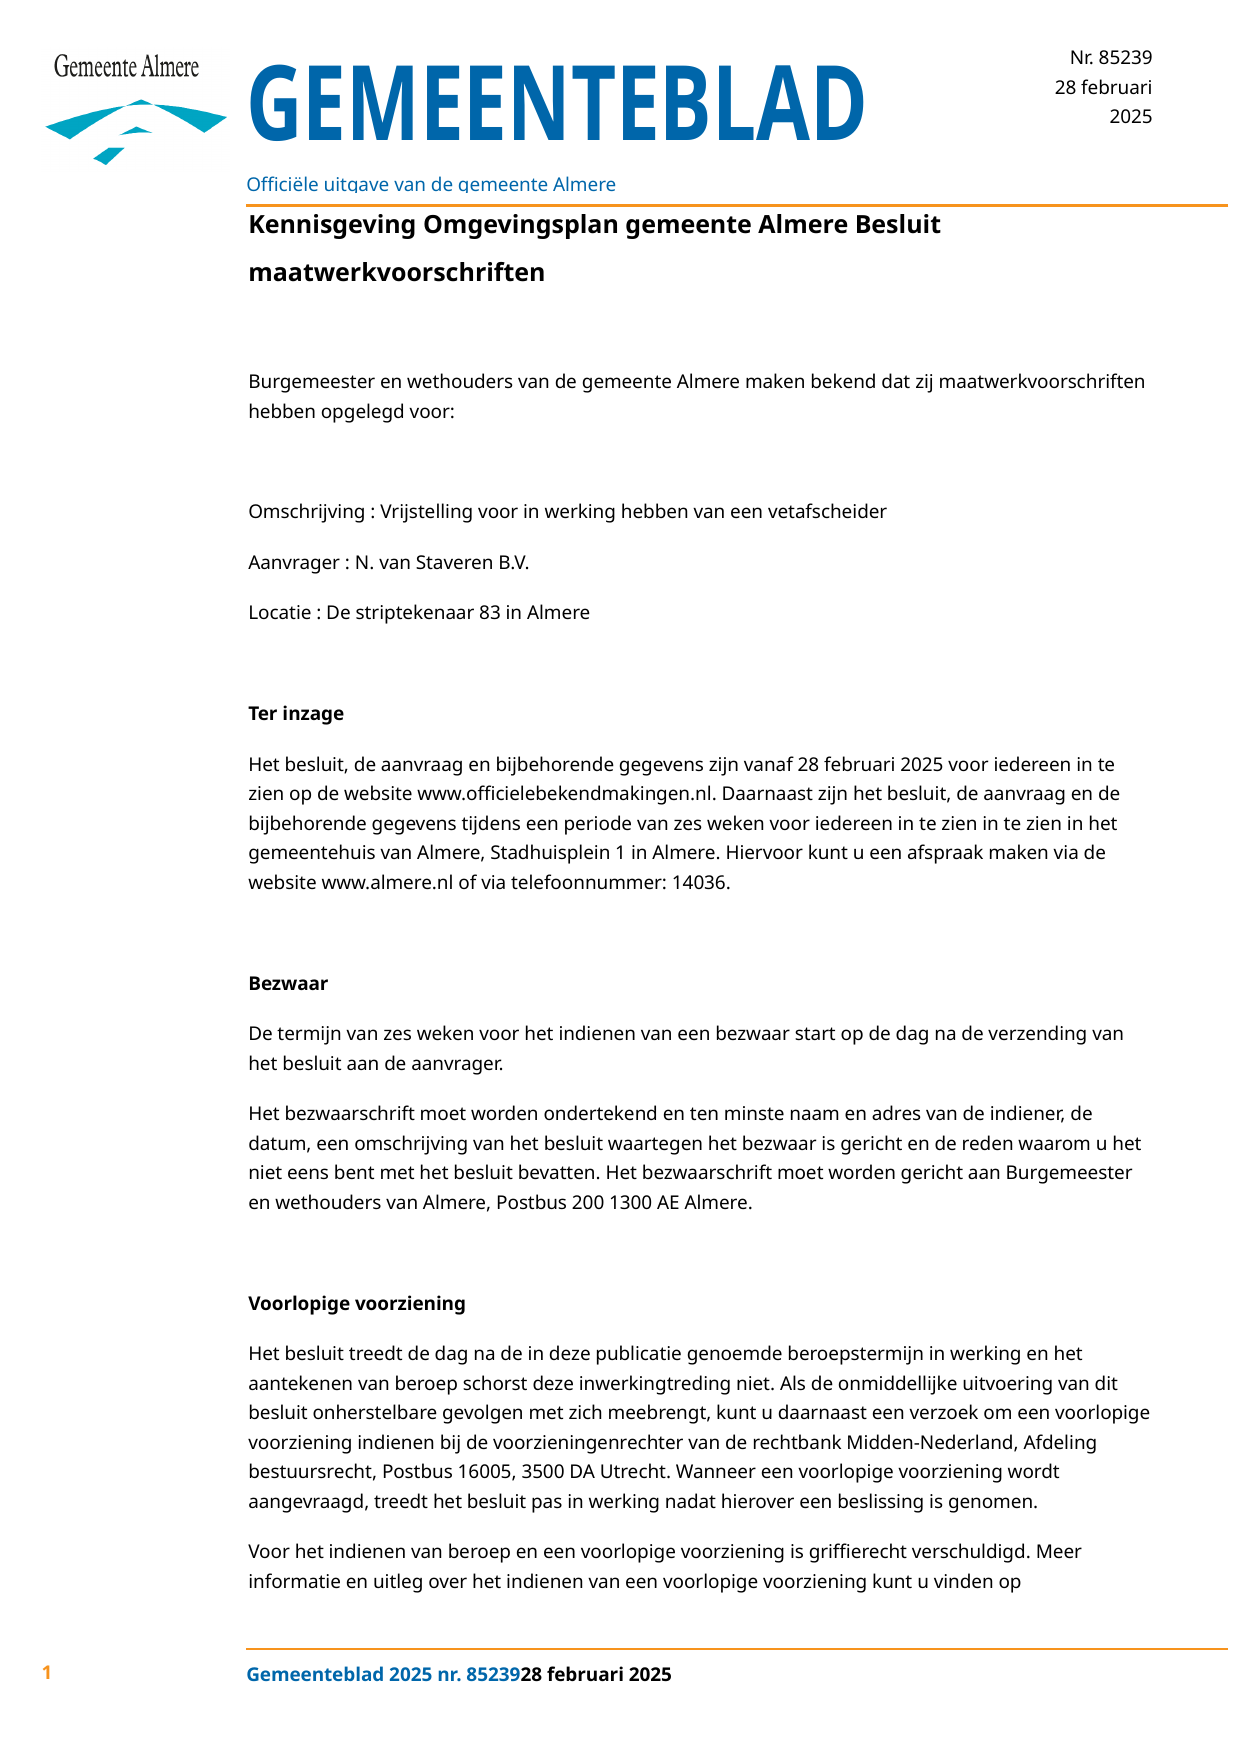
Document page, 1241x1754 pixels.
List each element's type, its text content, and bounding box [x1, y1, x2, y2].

picture [41, 47, 231, 172]
text Het besluit, de aanvraag en bijbehorende gegevens zijn vanaf 28 februari 2025 voor iedereen in te zien op de website www.officielebekendmakingen.nl. Daarnaast zijn het besluit, de aanvraag en de bijbehorende gegevens tijdens een periode van zes weken voor iedereen in te zien in te zien in het gemeentehuis van Almere, Stadhuisplein 1 in Almere. Hiervoor kunt u een afspraak maken via de website www.almere.nl of via telefoonnummer: 14036. [248, 751, 1152, 895]
text Voor het indienen van beroep en een voorlopige voorziening is griffierecht verschuldigd. Meer informatie en uitleg over het indienen van een voorlopige voorziening kunt u vinden op [248, 1539, 1152, 1594]
text Burgemeester en wethouders van de gemeente Almere maken bekend dat zij maatwerkvoorschriften hebben opgelegd voor: [248, 368, 1152, 424]
text Locatie : De striptekenaar 83 in Almere [248, 599, 1152, 625]
text De termijn van zes weken voor het indienen van een bezwaar start op de dag na de verzending van het besluit aan de aanvrager. [248, 1020, 1152, 1076]
text Bezwaar [248, 970, 1152, 996]
text Aanvrager : N. van Staveren B.V. [248, 549, 1152, 575]
text Omschrijving : Vrijstelling voor in werking hebben van een vetafscheider [248, 499, 1152, 524]
text Voorlopige voorziening [248, 1290, 1152, 1316]
text Het besluit treedt de dag na de in deze publicatie genoemde beroepstermijn in werking en het aantekenen van beroep schorst deze inwerkingtreding niet. Als de onmiddellijke uitvoering van dit besluit onherstelbare gevolgen met zich meebrengt, kunt u daarnaast een verzoek om een voorlopige voorziening indienen bij de voorzieningenrechter van de rechtbank Midden-Nederland, Afdeling bestuursrecht, Postbus 16005, 3500 DA Utrecht. Wanneer een voorlopige voorziening wordt aangevraagd, treedt het besluit pas in werking nadat hierover een beslissing is genomen. [248, 1340, 1152, 1514]
text Het bezwaarschrift moet worden ondertekend en ten minste naam en adres van de indiener, de datum, een omschrijving van het besluit waartegen het bezwaar is gericht en de reden waarom u het niet eens bent met het besluit bevatten. Het bezwaarschrift moet worden gericht aan Burgemeester en wethouders van Almere, Postbus 200 1300 AE Almere. [248, 1100, 1152, 1215]
text Ter inzage [248, 700, 1152, 726]
text Kennisgeving Omgevingsplan gemeente Almere Besluit maatwerkvoorschriften [248, 207, 1152, 288]
